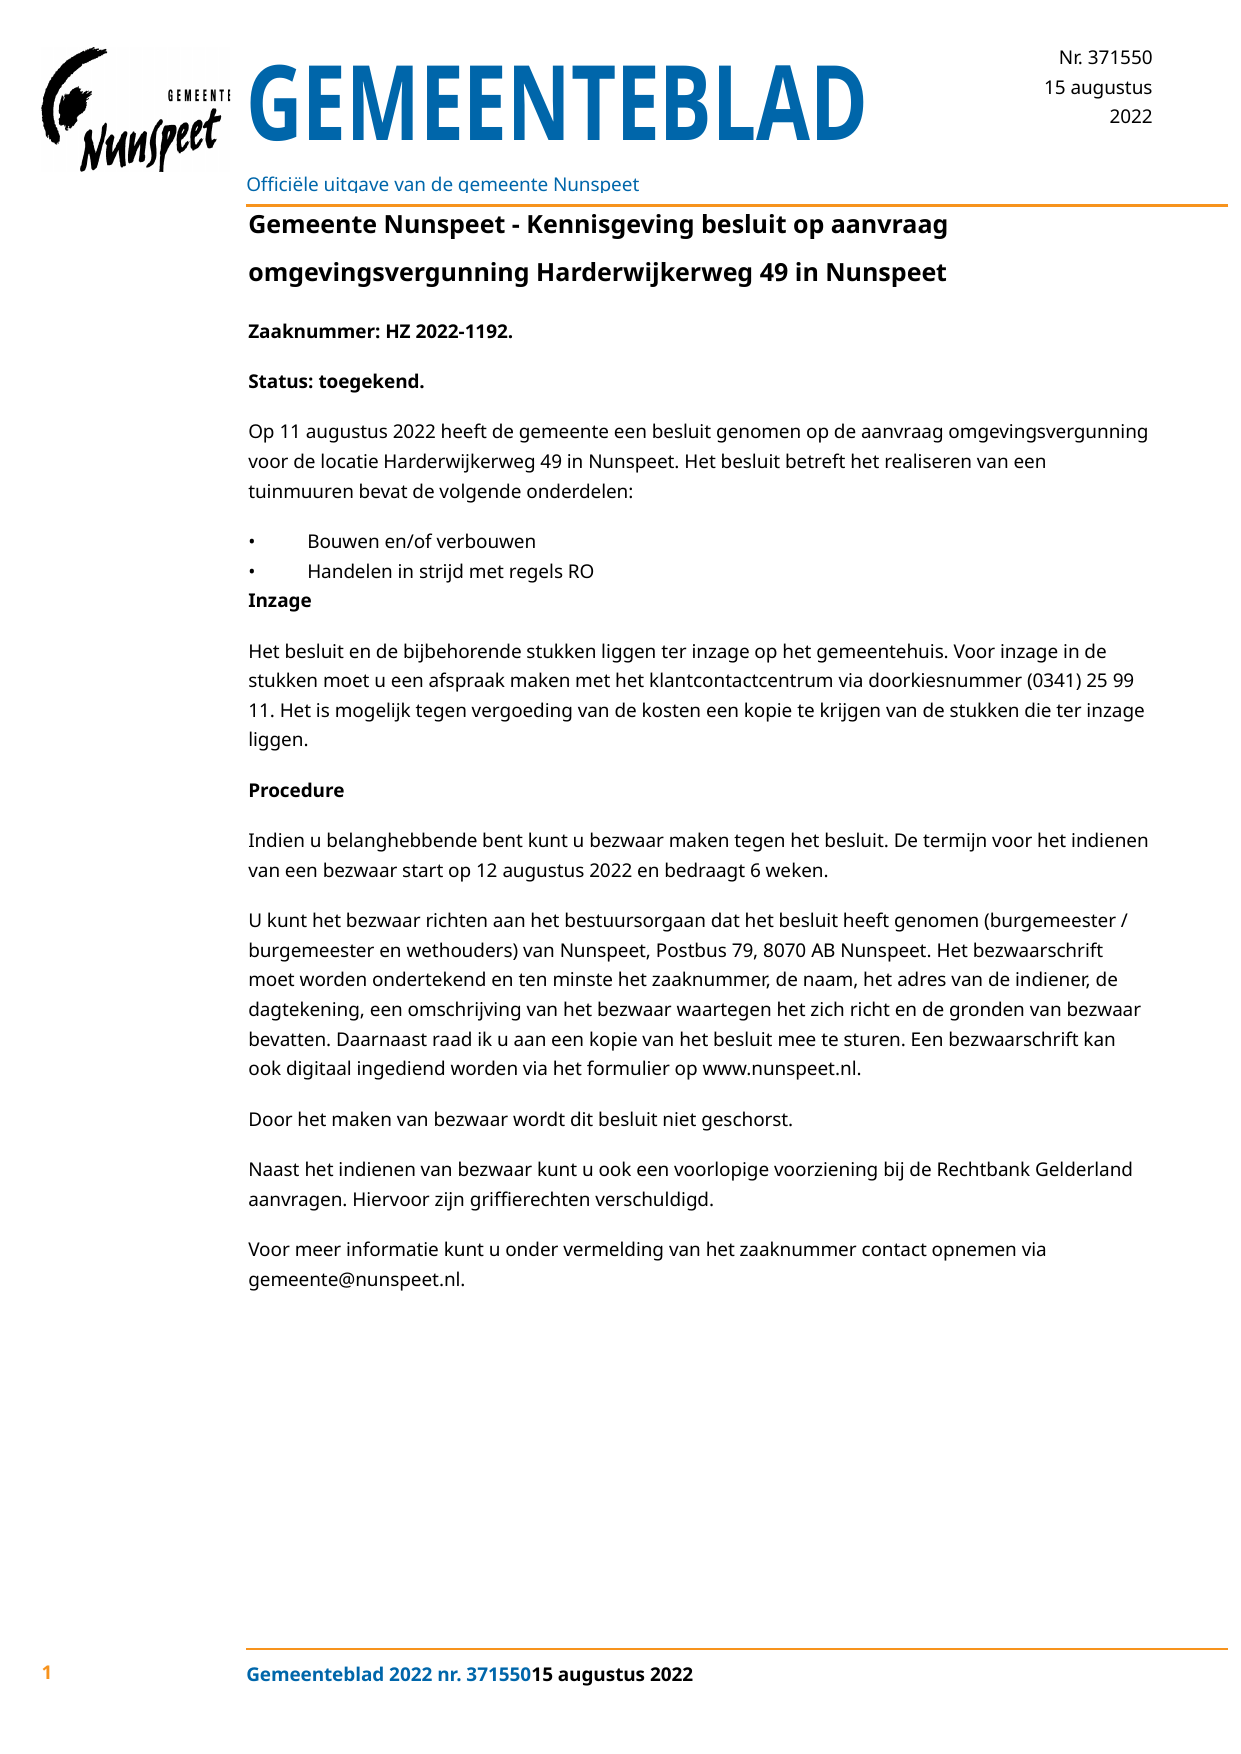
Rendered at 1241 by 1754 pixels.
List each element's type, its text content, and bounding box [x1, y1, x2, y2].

text Procedure [248, 777, 1152, 803]
text Zaaknummer: HZ 2022-1192. [248, 318, 1152, 344]
text U kunt het bezwaar richten aan het bestuursorgaan dat het besluit heeft genomen (burgemeester / burgemeester en wethouders) van Nunspeet, Postbus 79, 8070 AB Nunspeet. Het bezwaarschrift moet worden ondertekend en ten minste het zaaknummer, de naam, het adres van de indiener, de dagtekening, een omschrijving van het bezwaar waartegen het zich richt en de gronden van bezwaar bevatten. Daarnaast raad ik u aan een kopie van het besluit mee te sturen. Een bezwaarschrift kan ook digitaal ingediend worden via het formulier op www.nunspeet.nl. [248, 907, 1152, 1081]
text Door het maken van bezwaar wordt dit besluit niet geschorst. [248, 1106, 1152, 1132]
text Status: toegekend. [248, 368, 1152, 394]
text Het besluit en de bijbehorende stukken liggen ter inzage op het gemeentehuis. Voor inzage in de stukken moet u een afspraak maken met het klantcontactcentrum via doorkiesnummer (0341) 25 99 11. Het is mogelijk tegen vergoeding van de kosten een kopie te krijgen van de stukken die ter inzage liggen. [248, 638, 1152, 752]
list Bouwen en/of verbouwen [248, 528, 1152, 554]
text Voor meer informatie kunt u onder vermelding van het zaaknummer contact opnemen via gemeente@nunspeet.nl. [248, 1236, 1152, 1292]
text Gemeente Nunspeet - Kennisgeving besluit op aanvraag omgevingsvergunning Harderwijkerweg 49 in Nunspeet [248, 207, 1152, 288]
text Inzage [248, 587, 1152, 613]
text Indien u belanghebbende bent kunt u bezwaar maken tegen het besluit. De termijn voor het indienen van een bezwaar start op 12 augustus 2022 en bedraagt 6 weken. [248, 827, 1152, 883]
text Naast het indienen van bezwaar kunt u ook een voorlopige voorziening bij de Rechtbank Gelderland aanvragen. Hiervoor zijn griffierechten verschuldigd. [248, 1156, 1152, 1212]
list Handelen in strijd met regels RO [248, 558, 1152, 584]
text Op 11 augustus 2022 heeft de gemeente een besluit genomen op de aanvraag omgevingsvergunning voor de locatie Harderwijkerweg 49 in Nunspeet. Het besluit betreft het realiseren van een tuinmuuren bevat de volgende onderdelen: [248, 419, 1152, 504]
picture [41, 47, 231, 172]
